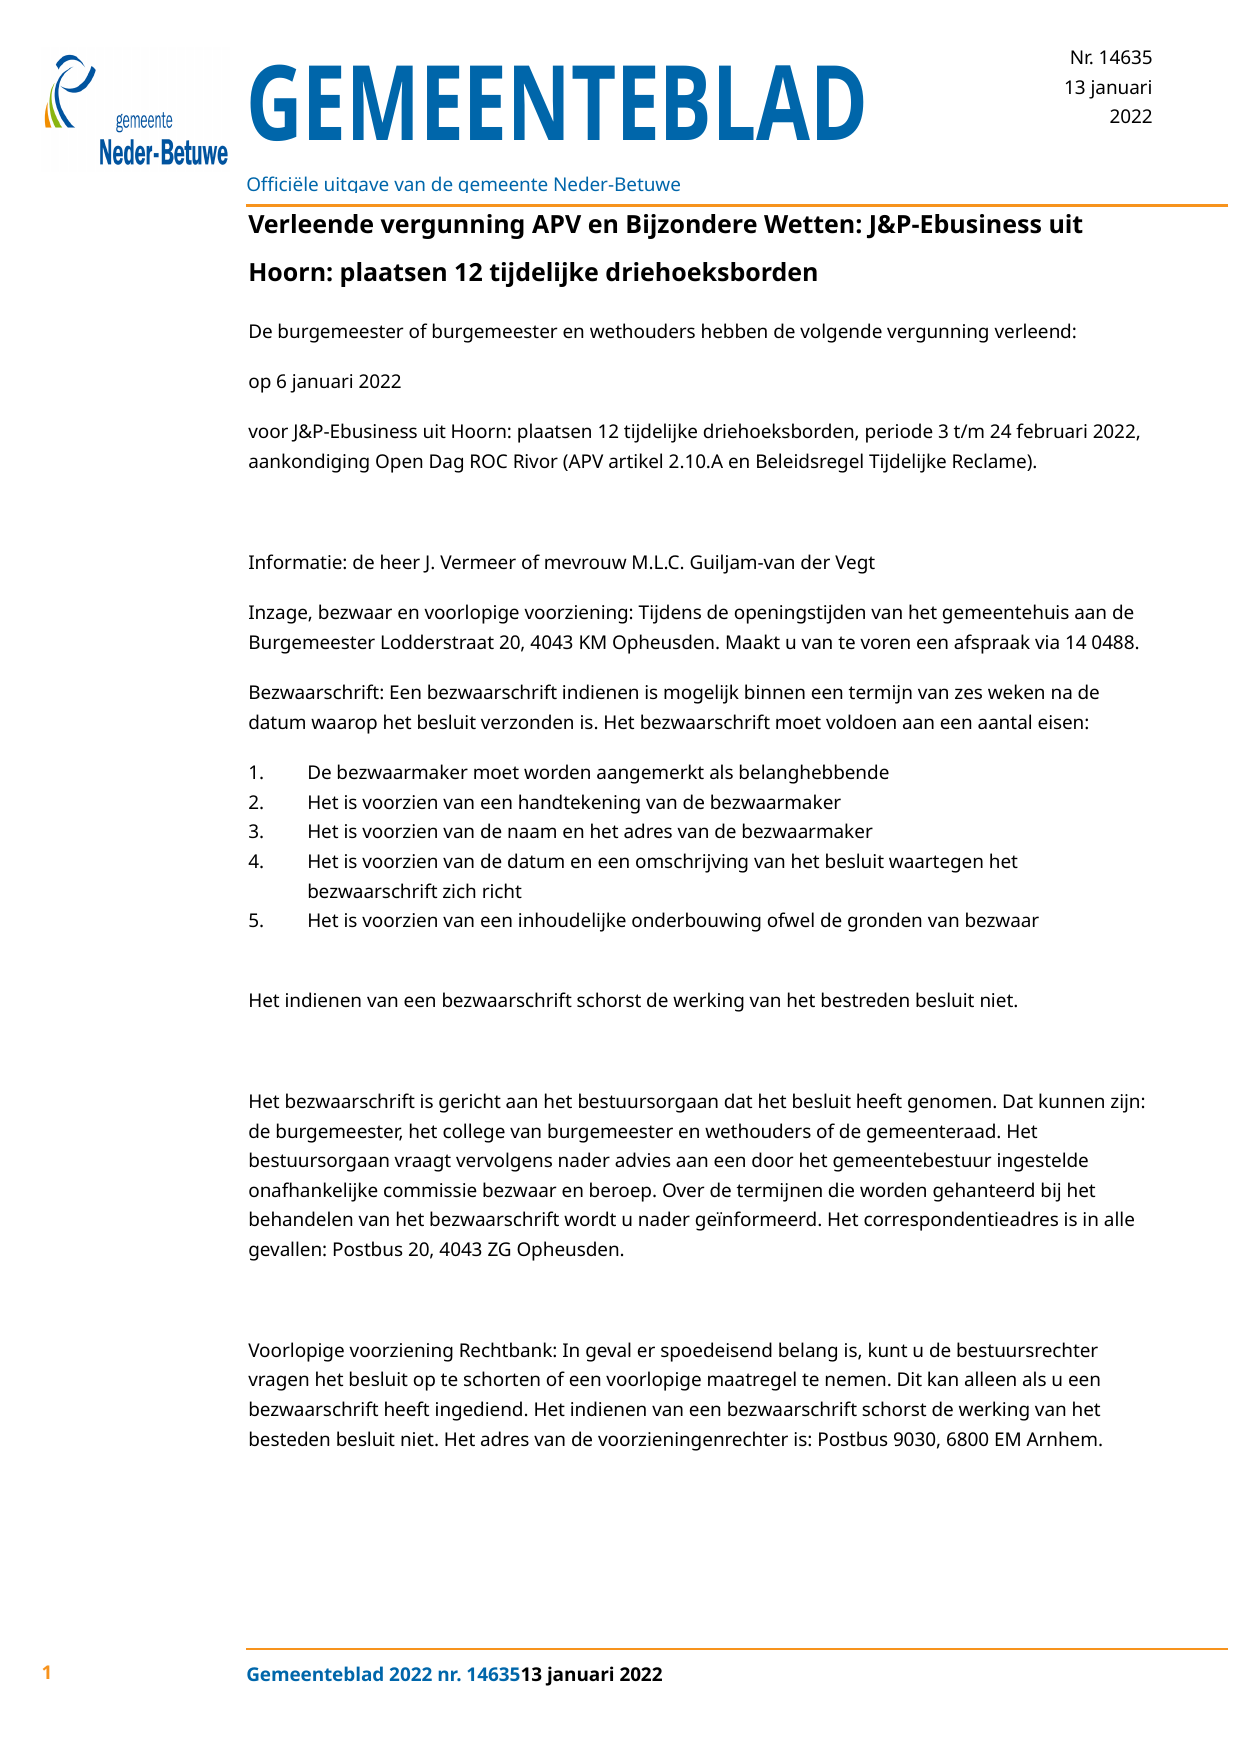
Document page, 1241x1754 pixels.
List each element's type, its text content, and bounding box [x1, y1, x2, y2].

text Bezwaarschrift: Een bezwaarschrift indienen is mogelijk binnen een termijn van zes weken na de datum waarop het besluit verzonden is. Het bezwaarschrift moet voldoen aan een aantal eisen: [248, 679, 1152, 735]
picture [41, 47, 231, 172]
text Het bezwaarschrift is gericht aan het bestuursorgaan dat het besluit heeft genomen. Dat kunnen zijn: de burgemeester, het college van burgemeester en wethouders of de gemeenteraad. Het bestuursorgaan vraagt vervolgens nader advies aan een door het gemeentebestuur ingestelde onafhankelijke commissie bezwaar en beroep. Over de termijnen die worden gehanteerd bij het behandelen van het bezwaarschrift wordt u nader geïnformeerd. Het correspondentieadres is in alle gevallen: Postbus 20, 4043 ZG Opheusden. [248, 1088, 1152, 1262]
text Inzage, bezwaar en voorlopige voorziening: Tijdens de openingstijden van het gemeentehuis aan de Burgemeester Lodderstraat 20, 4043 KM Opheusden. Maakt u van te voren een afspraak via 14 0488. [248, 599, 1152, 655]
list Het is voorzien van de datum en een omschrijving van het besluit waartegen het bezwaarschrift zich richt [248, 848, 1152, 904]
text op 6 januari 2022 [248, 368, 1152, 394]
list De bezwaarmaker moet worden aangemerkt als belanghebbende [248, 759, 1152, 785]
text voor J&P-Ebusiness uit Hoorn: plaatsen 12 tijdelijke driehoeksborden, periode 3 t/m 24 februari 2022, aankondiging Open Dag ROC Rivor (APV artikel 2.10.A en Beleidsregel Tijdelijke Reclame). [248, 419, 1152, 474]
list Het is voorzien van een handtekening van de bezwaarmaker [248, 789, 1152, 815]
list Het is voorzien van een inhoudelijke onderbouwing ofwel de gronden van bezwaar [248, 907, 1152, 933]
text Het indienen van een bezwaarschrift schorst de werking van het bestreden besluit niet. [248, 987, 1152, 1013]
text De burgemeester of burgemeester en wethouders hebben de volgende vergunning verleend: [248, 318, 1152, 344]
text Verleende vergunning APV en Bijzondere Wetten: J&P-Ebusiness uit Hoorn: plaatsen 12 tijdelijke driehoeksborden [248, 207, 1152, 288]
text Informatie: de heer J. Vermeer of mevrouw M.L.C. Guiljam-van der Vegt [248, 549, 1152, 575]
list Het is voorzien van de naam en het adres van de bezwaarmaker [248, 819, 1152, 844]
text Voorlopige voorziening Rechtbank: In geval er spoedeisend belang is, kunt u de bestuursrechter vragen het besluit op te schorten of een voorlopige maatregel te nemen. Dit kan alleen als u een bezwaarschrift heeft ingediend. Het indienen van een bezwaarschrift schorst de werking van het besteden besluit niet. Het adres van de voorzieningenrechter is: Postbus 9030, 6800 EM Arnhem. [248, 1337, 1152, 1452]
